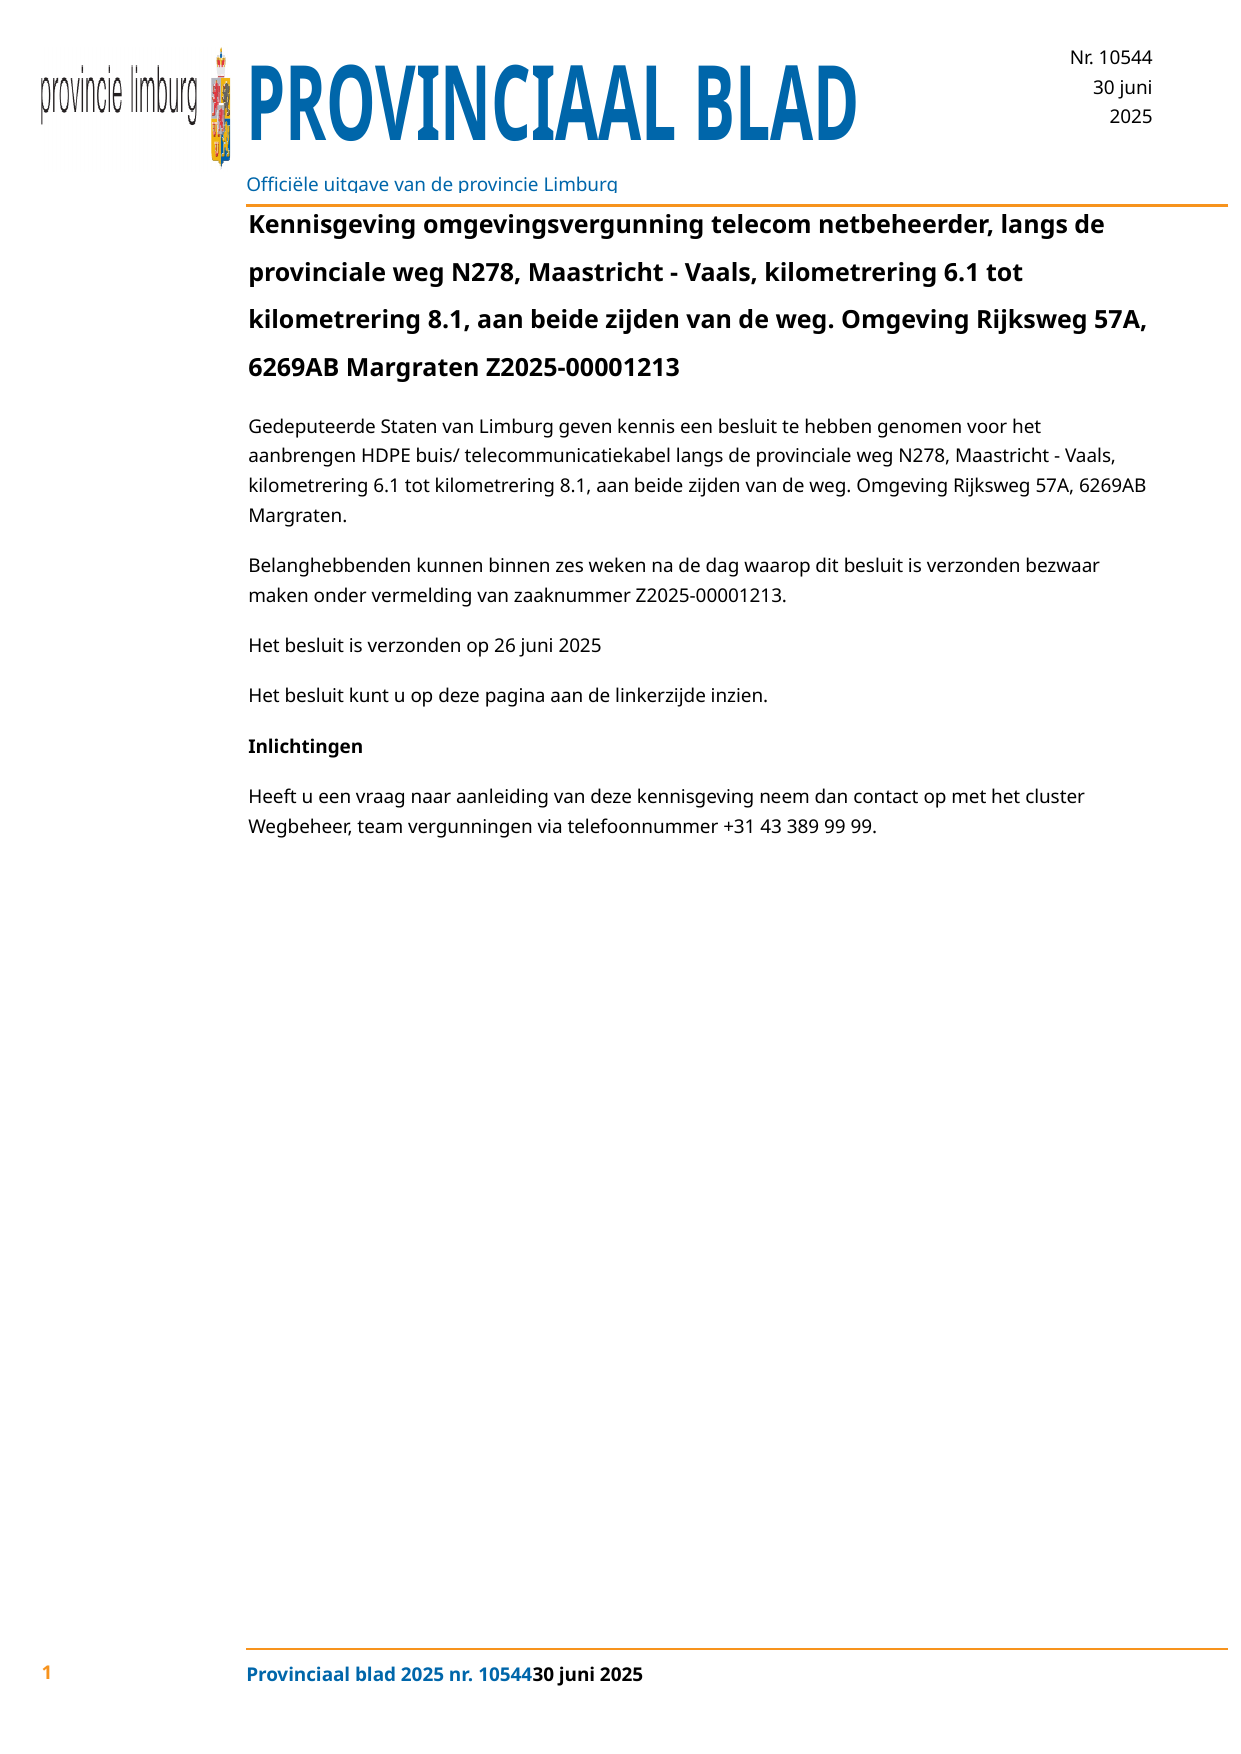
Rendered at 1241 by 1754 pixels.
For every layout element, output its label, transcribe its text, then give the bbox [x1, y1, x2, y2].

text Het besluit kunt u op deze pagina aan de linkerzijde inzien. [248, 683, 1152, 708]
text Gedeputeerde Staten van Limburg geven kennis een besluit te hebben genomen voor het aanbrengen HDPE buis/ telecommunicatiekabel langs de provinciale weg N278, Maastricht - Vaals, kilometrering 6.1 tot kilometrering 8.1, aan beide zijden van de weg. Omgeving Rijksweg 57A, 6269AB Margraten. [248, 413, 1152, 528]
text Het besluit is verzonden op 26 juni 2025 [248, 632, 1152, 658]
text Heeft u een vraag naar aanleiding van deze kennisgeving neem dan contact op met het cluster Wegbeheer, team vergunningen via telefoonnummer +31 43 389 99 99. [248, 783, 1152, 839]
picture [41, 47, 231, 172]
text Inlichtingen [248, 733, 1152, 759]
text Belanghebbenden kunnen binnen zes weken na de dag waarop dit besluit is verzonden bezwaar maken onder vermelding van zaaknummer Z2025-00001213. [248, 552, 1152, 608]
text Kennisgeving omgevingsvergunning telecom netbeheerder, langs de provinciale weg N278, Maastricht - Vaals, kilometrering 6.1 tot kilometrering 8.1, aan beide zijden van de weg. Omgeving Rijksweg 57A, 6269AB Margraten Z2025-00001213 [248, 207, 1152, 384]
